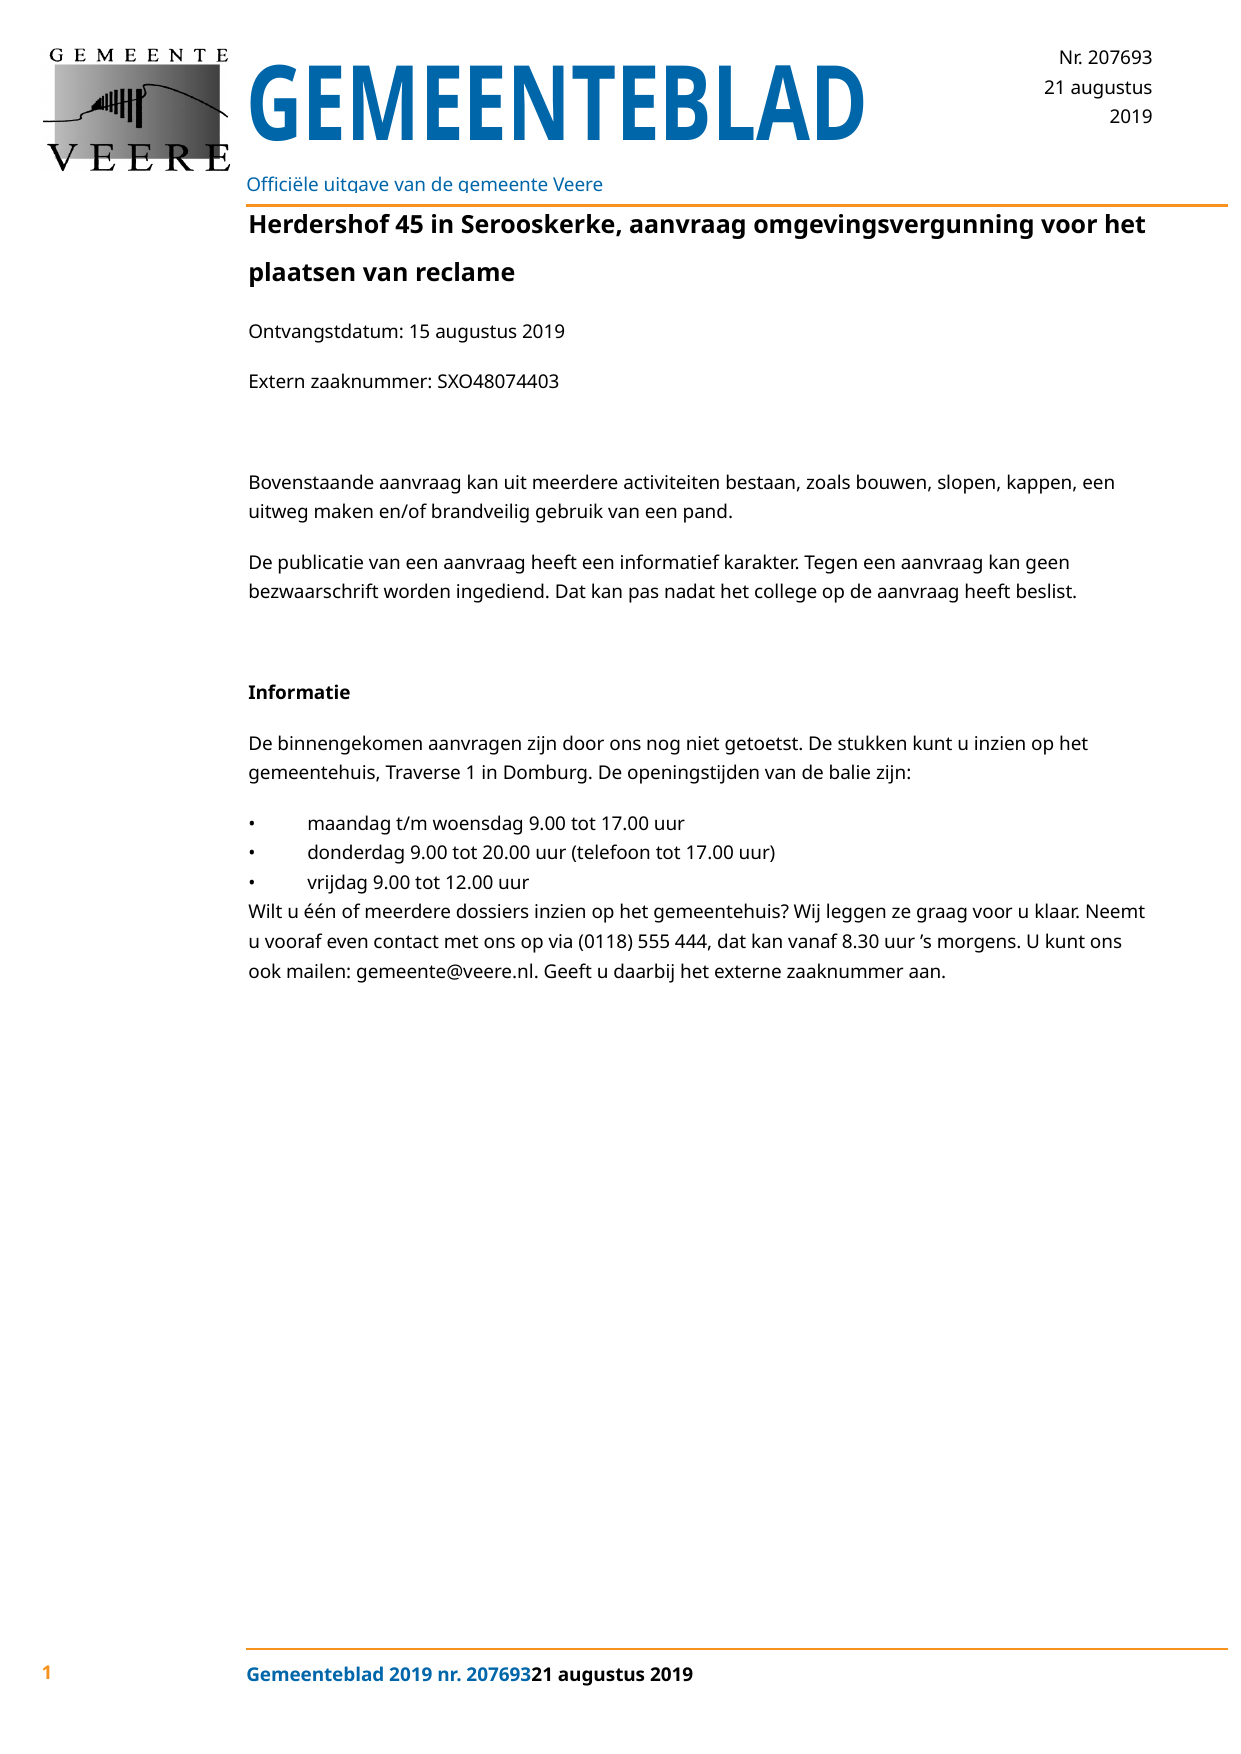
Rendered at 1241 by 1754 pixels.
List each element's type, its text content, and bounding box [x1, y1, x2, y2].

list maandag t/m woensdag 9.00 tot 17.00 uur [248, 810, 1152, 836]
text De publicatie van een aanvraag heeft een informatief karakter. Tegen een aanvraag kan geen bezwaarschrift worden ingediend. Dat kan pas nadat het college op de aanvraag heeft beslist. [248, 549, 1152, 604]
text Wilt u één of meerdere dossiers inzien op het gemeentehuis? Wij leggen ze graag voor u klaar. Neemt u vooraf even contact met ons op via (0118) 555 444, dat kan vanaf 8.30 uur ’s morgens. U kunt ons ook mailen: gemeente@veere.nl. Geeft u daarbij het externe zaaknummer aan. [248, 899, 1152, 984]
text Ontvangstdatum: 15 augustus 2019 [248, 318, 1152, 344]
text Herdershof 45 in Serooskerke, aanvraag omgevingsvergunning voor het plaatsen van reclame [248, 207, 1152, 288]
text De binnengekomen aanvragen zijn door ons nog niet getoetst. De stukken kunt u inzien op het gemeentehuis, Traverse 1 in Domburg. De openingstijden van de balie zijn: [248, 730, 1152, 785]
list donderdag 9.00 tot 20.00 uur (telefoon tot 17.00 uur) [248, 839, 1152, 865]
text Extern zaaknummer: SXO48074403 [248, 368, 1152, 394]
list vrijdag 9.00 tot 12.00 uur [248, 869, 1152, 895]
text Bovenstaande aanvraag kan uit meerdere activiteiten bestaan, zoals bouwen, slopen, kappen, een uitweg maken en/of brandveilig gebruik van een pand. [248, 469, 1152, 524]
text Informatie [248, 679, 1152, 705]
picture [41, 47, 231, 172]
